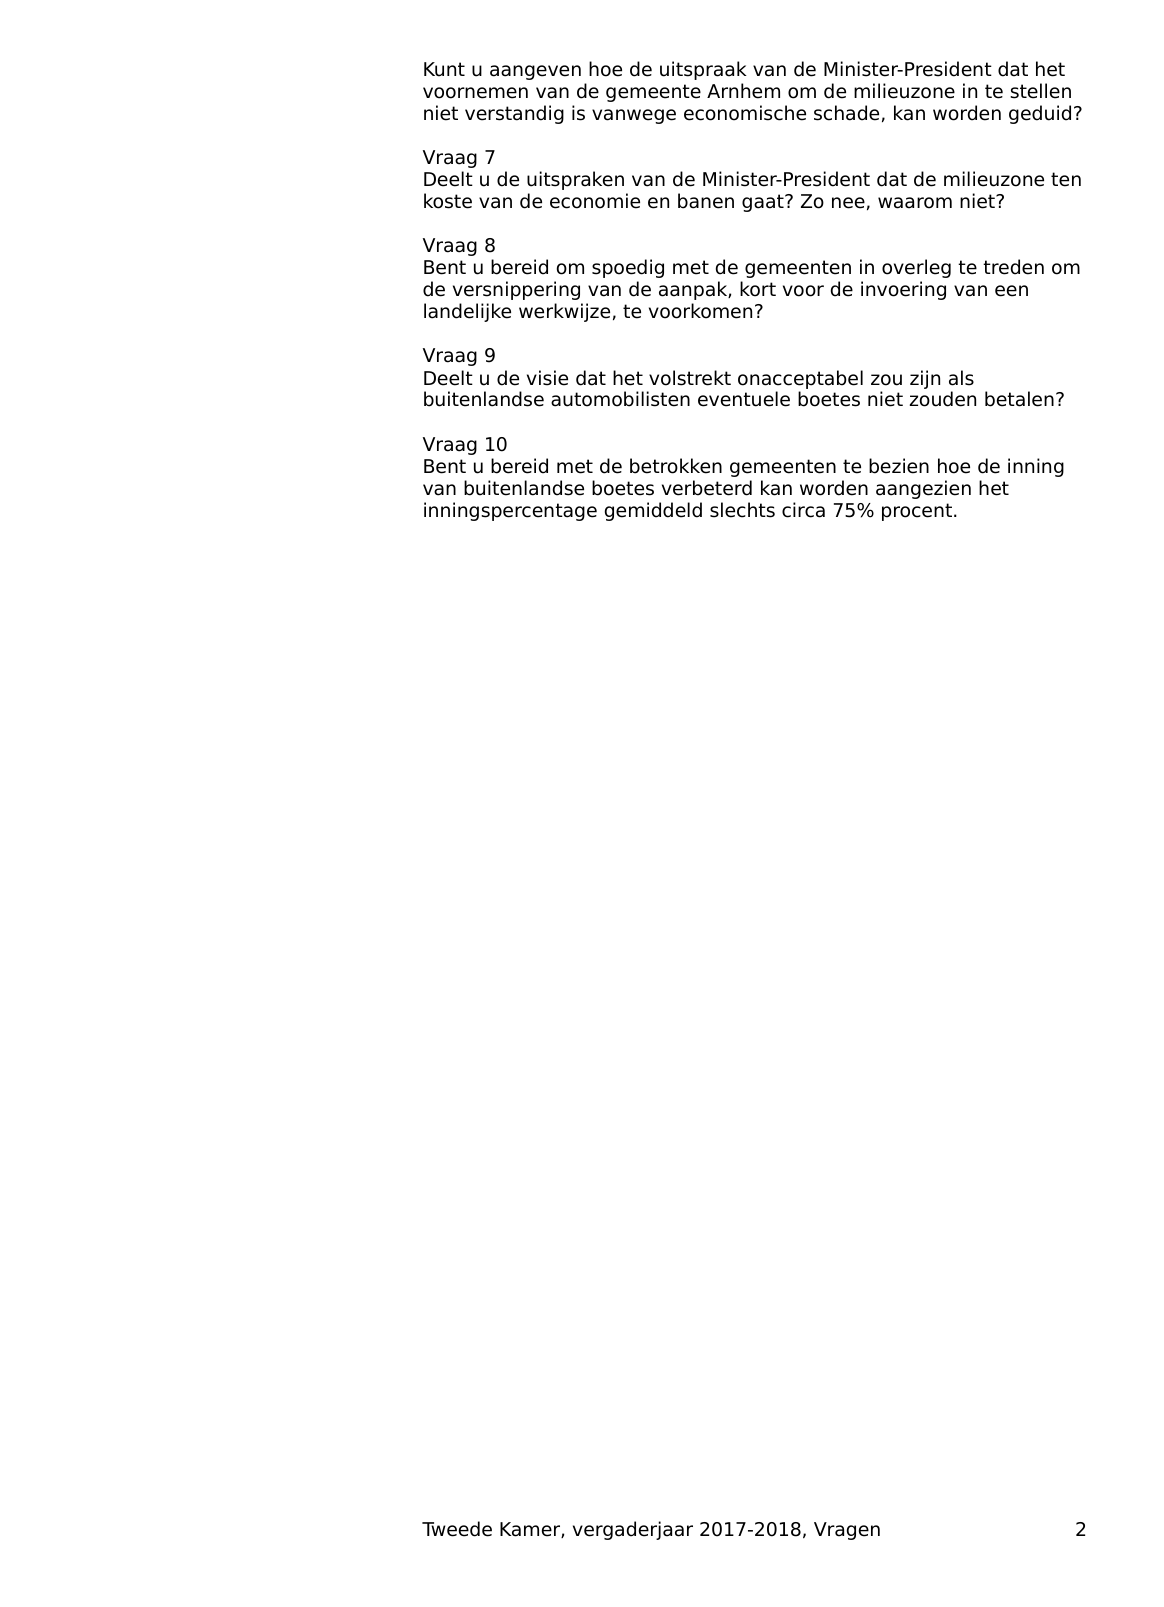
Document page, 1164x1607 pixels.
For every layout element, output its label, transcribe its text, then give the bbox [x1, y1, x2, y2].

text Bent u bereid om spoedig met de gemeenten in overleg te treden om de versnippering van de aanpak, kort voor de invoering van een landelijke werkwijze, te voorkomen? [422, 257, 1087, 323]
text Vraag 8 [422, 235, 1087, 257]
text Vraag 9 [422, 345, 1087, 367]
text Deelt u de visie dat het volstrekt onacceptabel zou zijn als buitenlandse automobilisten eventuele boetes niet zouden betalen? [422, 367, 1087, 411]
text Vraag 7 [422, 147, 1087, 169]
text Vraag 10 [422, 433, 1087, 456]
text Kunt u aangeven hoe de uitspraak van de Minister-President dat het voornemen van de gemeente Arnhem om de milieuzone in te stellen niet verstandig is vanwege economische schade, kan worden geduid? [422, 59, 1087, 125]
text Deelt u de uitspraken van de Minister-President dat de milieuzone ten koste van de economie en banen gaat? Zo nee, waarom niet? [422, 169, 1087, 213]
text Bent u bereid met de betrokken gemeenten te bezien hoe de inning van buitenlandse boetes verbeterd kan worden aangezien het inningspercentage gemiddeld slechts circa 75% procent. [422, 456, 1087, 521]
